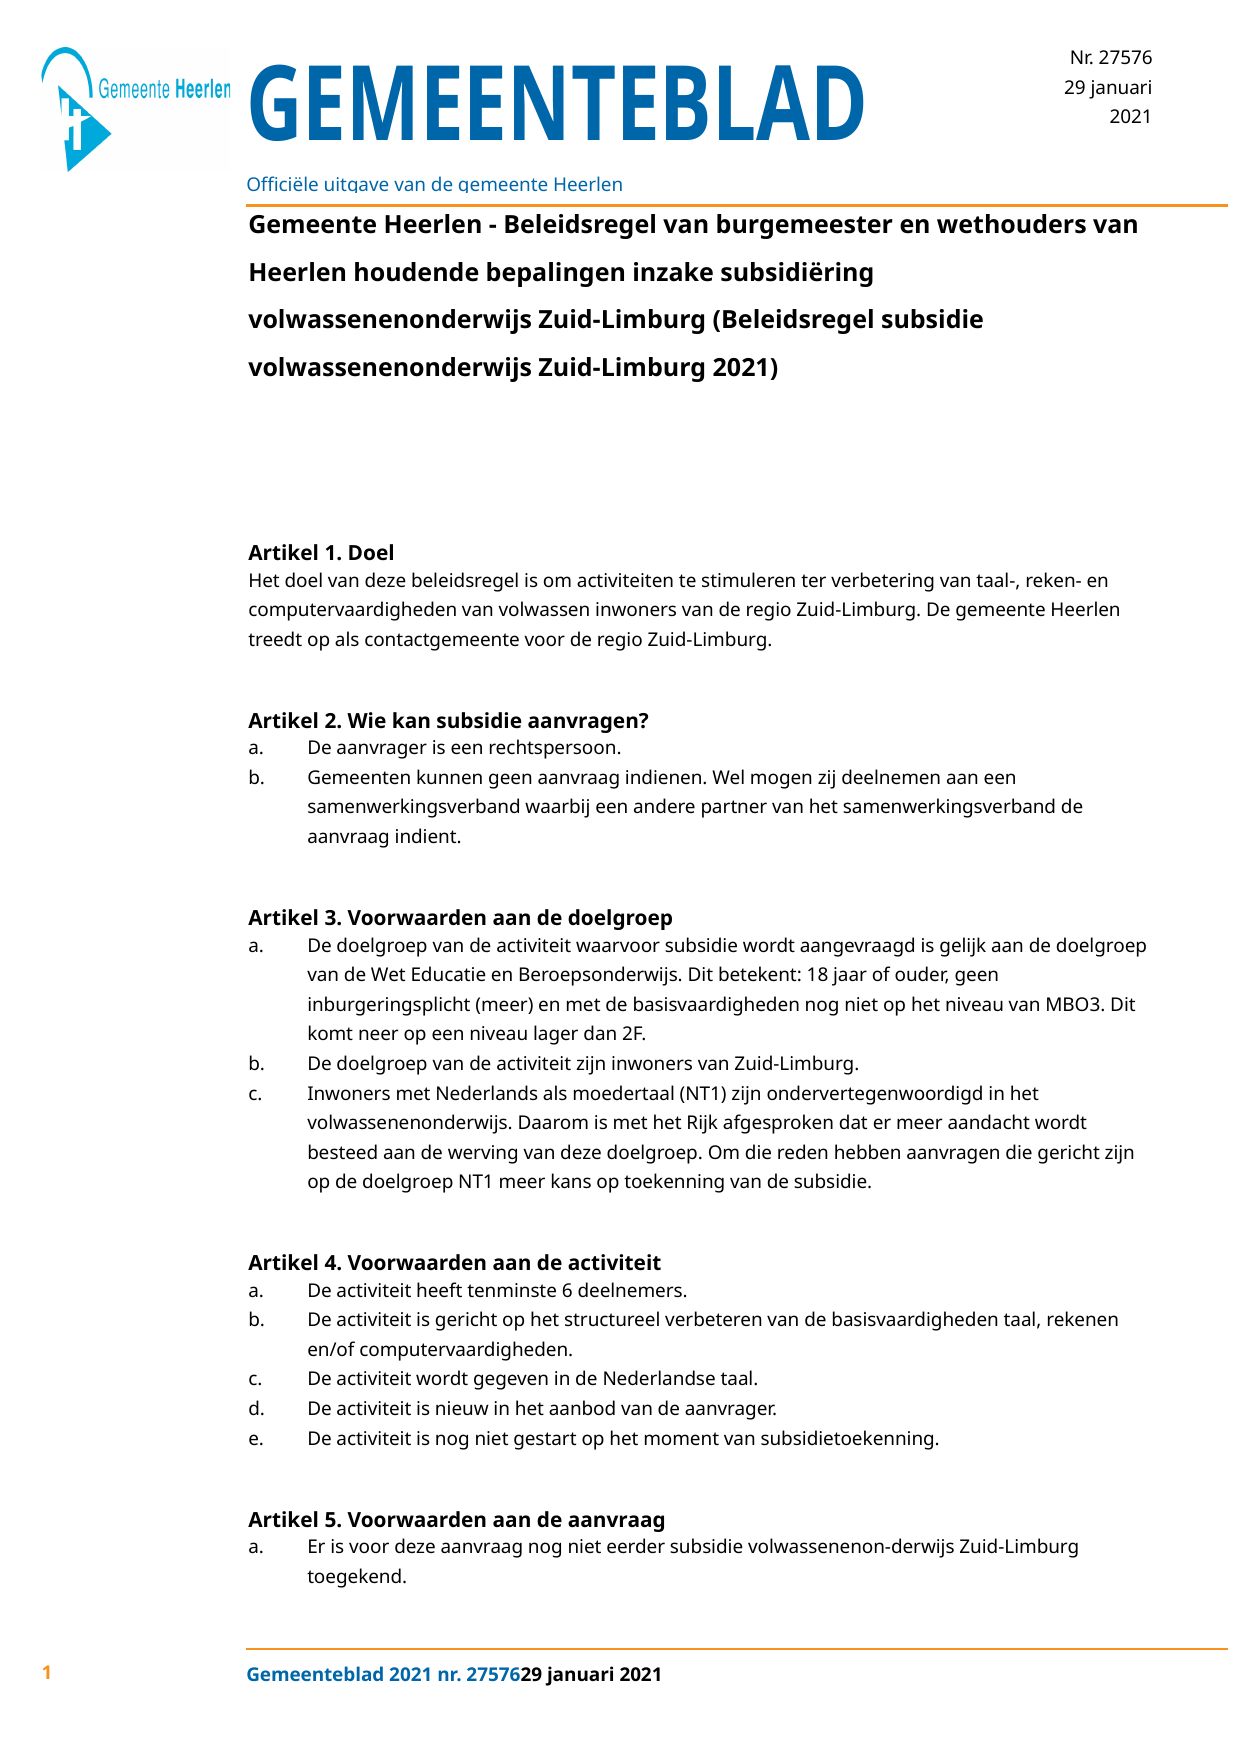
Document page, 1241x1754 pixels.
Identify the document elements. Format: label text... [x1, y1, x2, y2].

list De doelgroep van de activiteit zijn inwoners van Zuid-Limburg. [248, 1050, 1152, 1076]
list De doelgroep van de activiteit waarvoor subsidie wordt aangevraagd is gelijk aan de doelgroep van de Wet Educatie en Beroepsonderwijs. Dit betekent: 18 jaar of ouder, geen inburgeringsplicht (meer) en met de basisvaardigheden nog niet op het niveau van MBO3. Dit komt neer op een niveau lager dan 2F. [248, 932, 1152, 1046]
list De activiteit is gericht op het structureel verbeteren van de basisvaardigheden taal, rekenen en/of computervaardigheden. [248, 1306, 1152, 1362]
text Artikel 4. Voorwaarden aan de activiteit [248, 1248, 1152, 1277]
text Artikel 2. Wie kan subsidie aanvragen? [248, 706, 1152, 734]
list De activiteit is nog niet gestart op het moment van subsidietoekenning. [248, 1425, 1152, 1451]
text Artikel 5. Voorwaarden aan de aanvraag [248, 1505, 1152, 1533]
text Artikel 1. Doel [248, 538, 1152, 567]
text Artikel 3. Voorwaarden aan de doelgroep [248, 903, 1152, 932]
text Het doel van deze beleidsregel is om activiteiten te stimuleren ter verbetering van taal-, reken- en computervaardigheden van volwassen inwoners van de regio Zuid-Limburg. De gemeente Heerlen treedt op als contactgemeente voor de regio Zuid-Limburg. [248, 567, 1152, 652]
picture [41, 47, 231, 172]
list De activiteit is nieuw in het aanbod van de aanvrager. [248, 1395, 1152, 1421]
list De activiteit heeft tenminste 6 deelnemers. [248, 1277, 1152, 1303]
picture [41, 47, 59, 70]
list Gemeenten kunnen geen aanvraag indienen. Wel mogen zij deelnemen aan een samenwerkingsverband waarbij een andere partner van het samenwerkingsverband de aanvraag indient. [248, 764, 1152, 849]
text Gemeente Heerlen - Beleidsregel van burgemeester en wethouders van Heerlen houdende bepalingen inzake subsidiëring volwassenenonderwijs Zuid-Limburg (Beleidsregel subsidie volwassenenonderwijs Zuid-Limburg 2021) [248, 207, 1152, 384]
list Er is voor deze aanvraag nog niet eerder subsidie volwassenenon-derwijs Zuid-Limburg toegekend. [248, 1533, 1152, 1588]
list De aanvrager is een rechtspersoon. [248, 734, 1152, 760]
list Inwoners met Nederlands als moedertaal (NT1) zijn ondervertegenwoordigd in het volwassenenonderwijs. Daarom is met het Rijk afgesproken dat er meer aandacht wordt besteed aan de werving van deze doelgroep. Om die reden hebben aanvragen die gericht zijn op de doelgroep NT1 meer kans op toekenning van de subsidie. [248, 1080, 1152, 1194]
list De activiteit wordt gegeven in de Nederlandse taal. [248, 1366, 1152, 1391]
